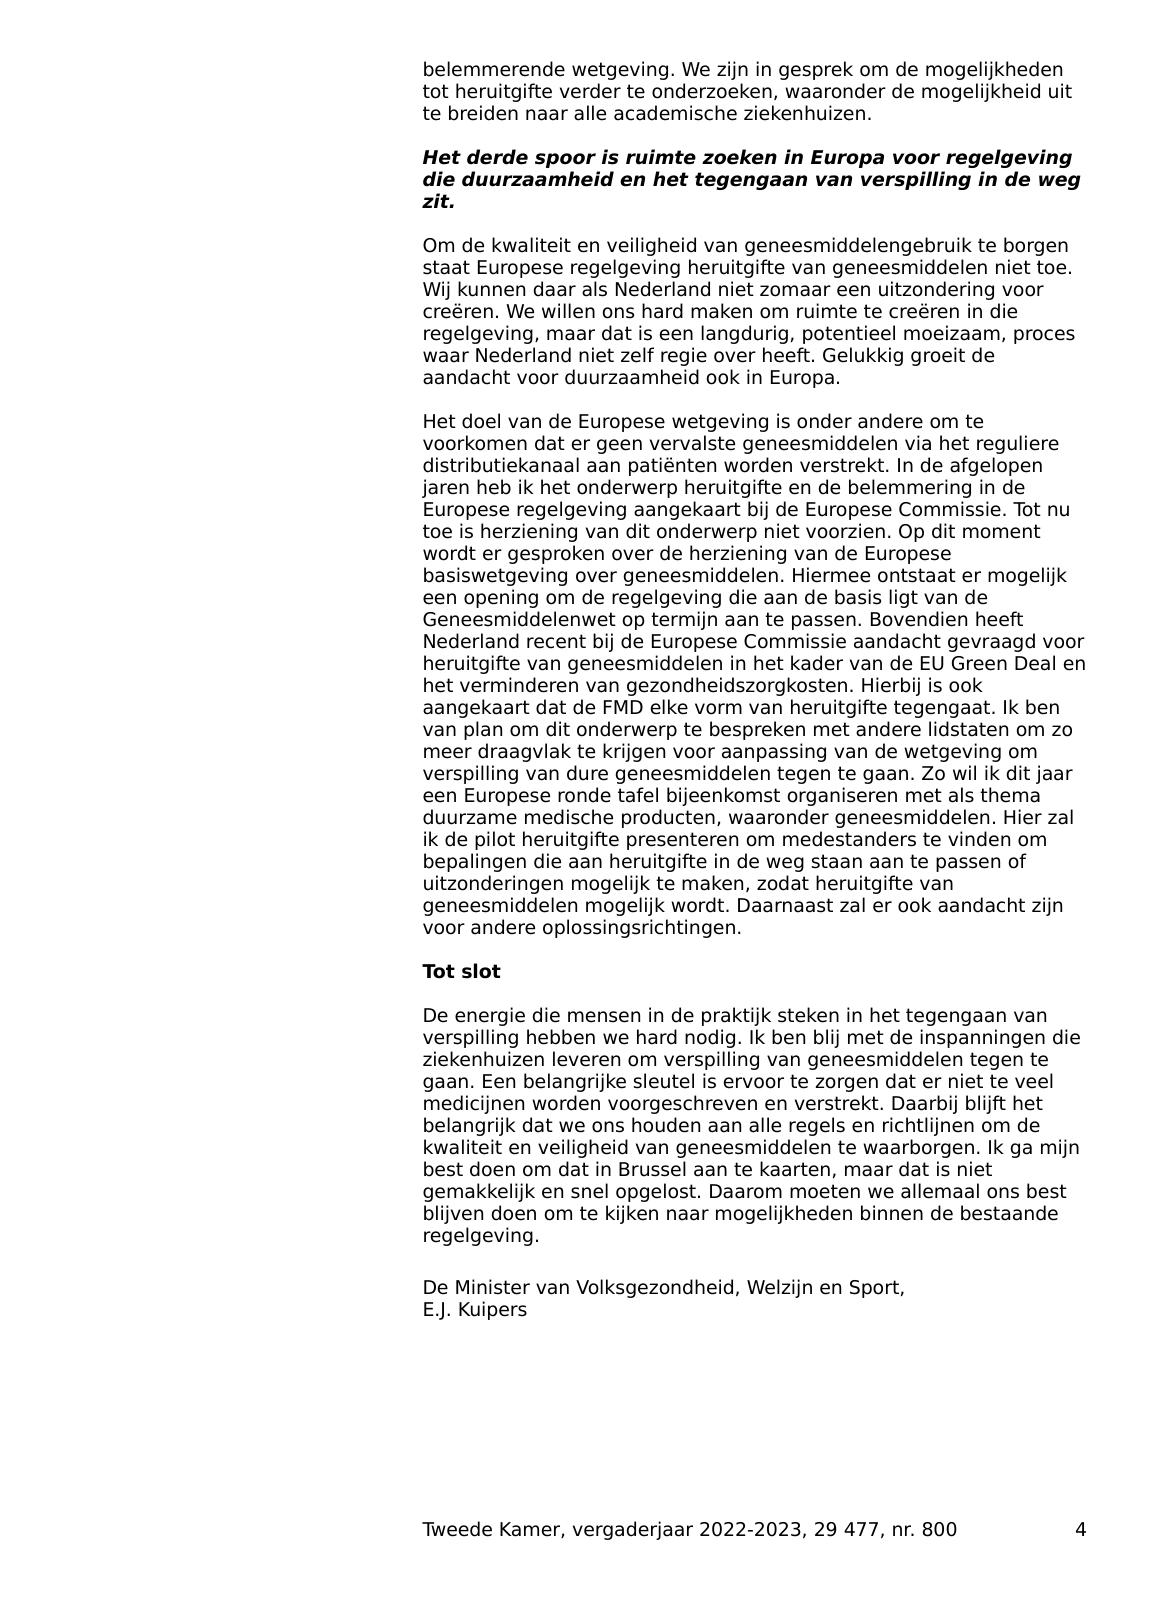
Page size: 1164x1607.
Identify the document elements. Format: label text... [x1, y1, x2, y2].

text De Minister van Volksgezondheid, Welzijn en Sport, E.J. Kuipers [422, 1277, 1087, 1321]
text belemmerende wetgeving. We zijn in gesprek om de mogelijkheden tot heruitgifte verder te onderzoeken, waaronder de mogelijkheid uit te breiden naar alle academische ziekenhuizen. [422, 59, 1087, 125]
subtitle Het derde spoor is ruimte zoeken in Europa voor regelgeving die duurzaamheid en het tegengaan van verspilling in de weg zit. [422, 147, 1087, 213]
text Om de kwaliteit en veiligheid van geneesmiddelengebruik te borgen staat Europese regelgeving heruitgifte van geneesmiddelen niet toe. Wij kunnen daar als Nederland niet zomaar een uitzondering voor creëren. We willen ons hard maken om ruimte te creëren in die regelgeving, maar dat is een langdurig, potentieel moeizaam, proces waar Nederland niet zelf regie over heeft. Gelukkig groeit de aandacht voor duurzaamheid ook in Europa. [422, 235, 1087, 389]
subtitle Tot slot [422, 961, 1087, 983]
text De energie die mensen in de praktijk steken in het tegengaan van verspilling hebben we hard nodig. Ik ben blij met de inspanningen die ziekenhuizen leveren om verspilling van geneesmiddelen tegen te gaan. Een belangrijke sleutel is ervoor te zorgen dat er niet te veel medicijnen worden voorgeschreven en verstrekt. Daarbij blijft het belangrijk dat we ons houden aan alle regels en richtlijnen om de kwaliteit en veiligheid van geneesmiddelen te waarborgen. Ik ga mijn best doen om dat in Brussel aan te kaarten, maar dat is niet gemakkelijk en snel opgelost. Daarom moeten we allemaal ons best blijven doen om te kijken naar mogelijkheden binnen de bestaande regelgeving. [422, 1005, 1087, 1247]
text Het doel van de Europese wetgeving is onder andere om te voorkomen dat er geen vervalste geneesmiddelen via het reguliere distributiekanaal aan patiënten worden verstrekt. In de afgelopen jaren heb ik het onderwerp heruitgifte en de belemmering in de Europese regelgeving aangekaart bij de Europese Commissie. Tot nu toe is herziening van dit onderwerp niet voorzien. Op dit moment wordt er gesproken over de herziening van de Europese basiswetgeving over geneesmiddelen. Hiermee ontstaat er mogelijk een opening om de regelgeving die aan de basis ligt van de Geneesmiddelenwet op termijn aan te passen. Bovendien heeft Nederland recent bij de Europese Commissie aandacht gevraagd voor heruitgifte van geneesmiddelen in het kader van de EU Green Deal en het verminderen van gezondheidszorgkosten. Hierbij is ook aangekaart dat de FMD elke vorm van heruitgifte tegengaat. Ik ben van plan om dit onderwerp te bespreken met andere lidstaten om zo meer draagvlak te krijgen voor aanpassing van de wetgeving om verspilling van dure geneesmiddelen tegen te gaan. Zo wil ik dit jaar een Europese ronde tafel bijeenkomst organiseren met als thema duurzame medische producten, waaronder geneesmiddelen. Hier zal ik de pilot heruitgifte presenteren om medestanders te vinden om bepalingen die aan heruitgifte in de weg staan aan te passen of uitzonderingen mogelijk te maken, zodat heruitgifte van geneesmiddelen mogelijk wordt. Daarnaast zal er ook aandacht zijn voor andere oplossingsrichtingen. [422, 411, 1087, 939]
